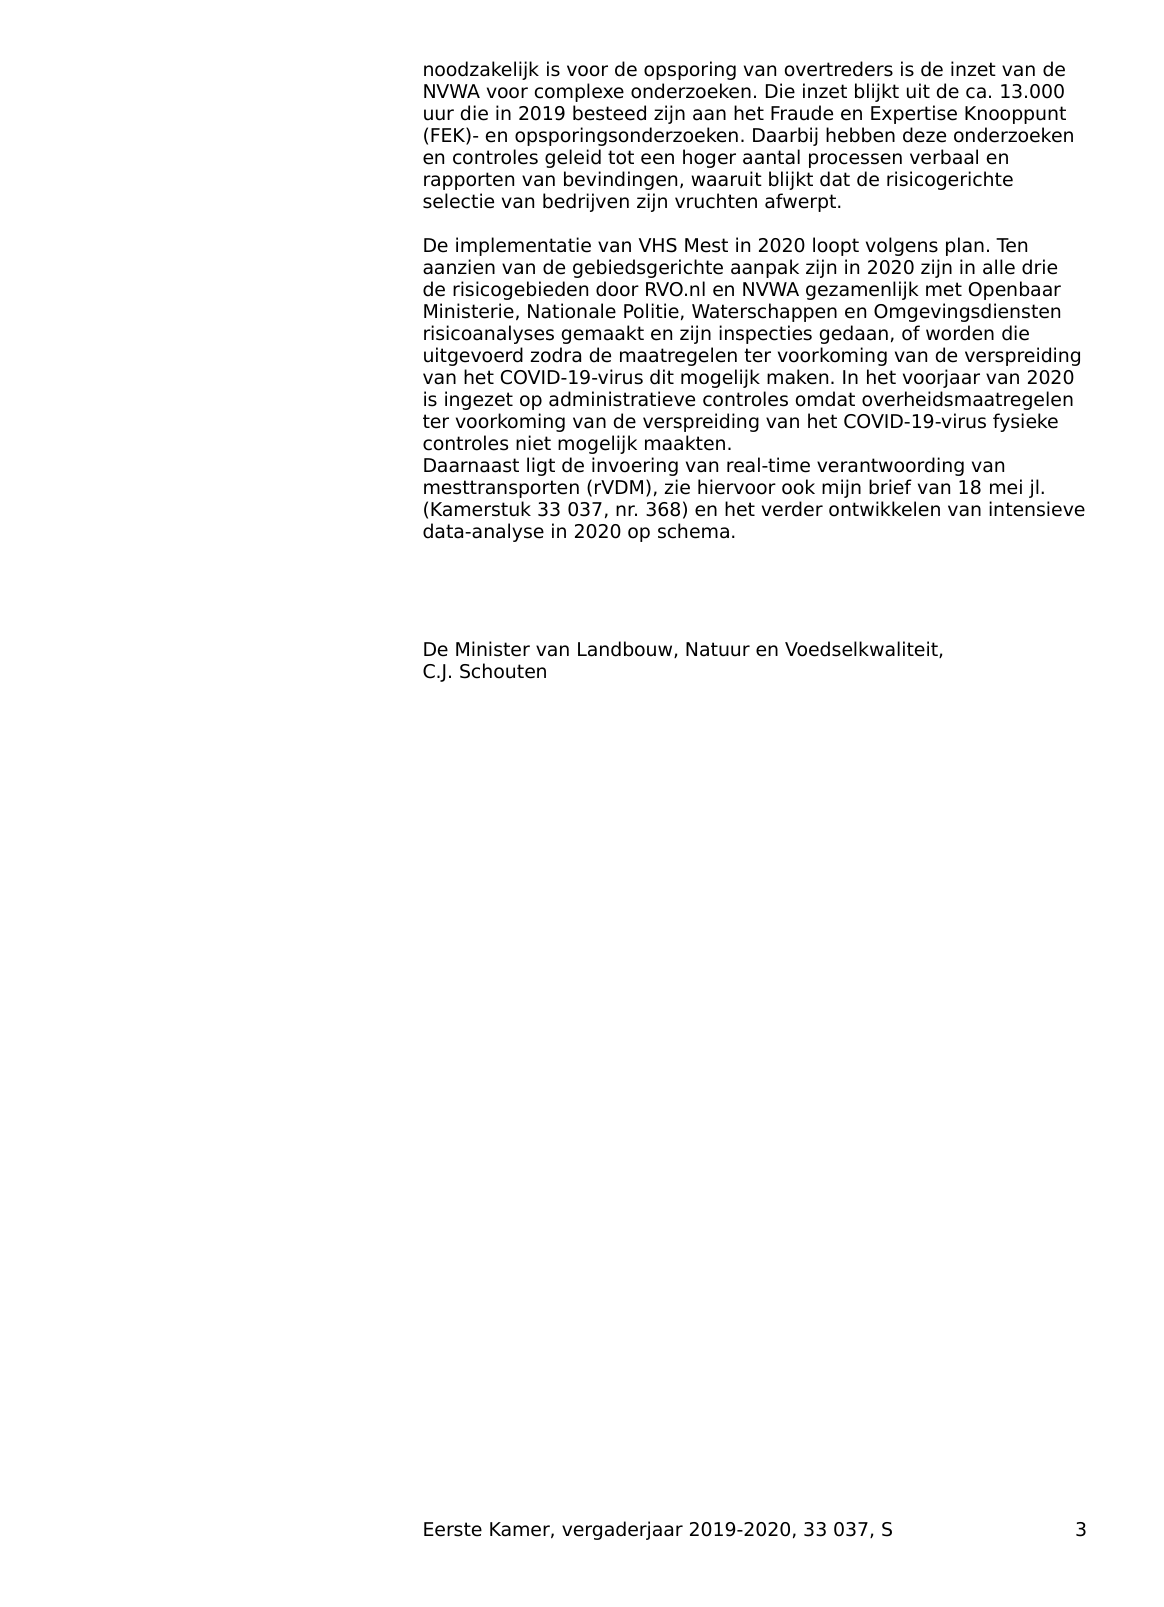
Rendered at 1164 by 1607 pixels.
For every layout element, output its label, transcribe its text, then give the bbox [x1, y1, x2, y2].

text Daarnaast ligt de invoering van real-time verantwoording van mesttransporten (rVDM), zie hiervoor ook mijn brief van 18 mei jl. (Kamerstuk 33 037, nr. 368) en het verder ontwikkelen van intensieve data-analyse in 2020 op schema. [422, 455, 1087, 543]
text De Minister van Landbouw, Natuur en Voedselkwaliteit, C.J. Schouten [422, 639, 1087, 683]
text noodzakelijk is voor de opsporing van overtreders is de inzet van de NVWA voor complexe onderzoeken. Die inzet blijkt uit de ca. 13.000 uur die in 2019 besteed zijn aan het Fraude en Expertise Knooppunt (FEK)- en opsporingsonderzoeken. Daarbij hebben deze onderzoeken en controles geleid tot een hoger aantal processen verbaal en rapporten van bevindingen, waaruit blijkt dat de risicogerichte selectie van bedrijven zijn vruchten afwerpt. [422, 59, 1087, 213]
text De implementatie van VHS Mest in 2020 loopt volgens plan. Ten aanzien van de gebiedsgerichte aanpak zijn in 2020 zijn in alle drie de risicogebieden door RVO.nl en NVWA gezamenlijk met Openbaar Ministerie, Nationale Politie, Waterschappen en Omgevingsdiensten risicoanalyses gemaakt en zijn inspecties gedaan, of worden die uitgevoerd zodra de maatregelen ter voorkoming van de verspreiding van het COVID-19-virus dit mogelijk maken. In het voorjaar van 2020 is ingezet op administratieve controles omdat overheidsmaatregelen ter voorkoming van de verspreiding van het COVID-19-virus fysieke controles niet mogelijk maakten. [422, 235, 1087, 455]
